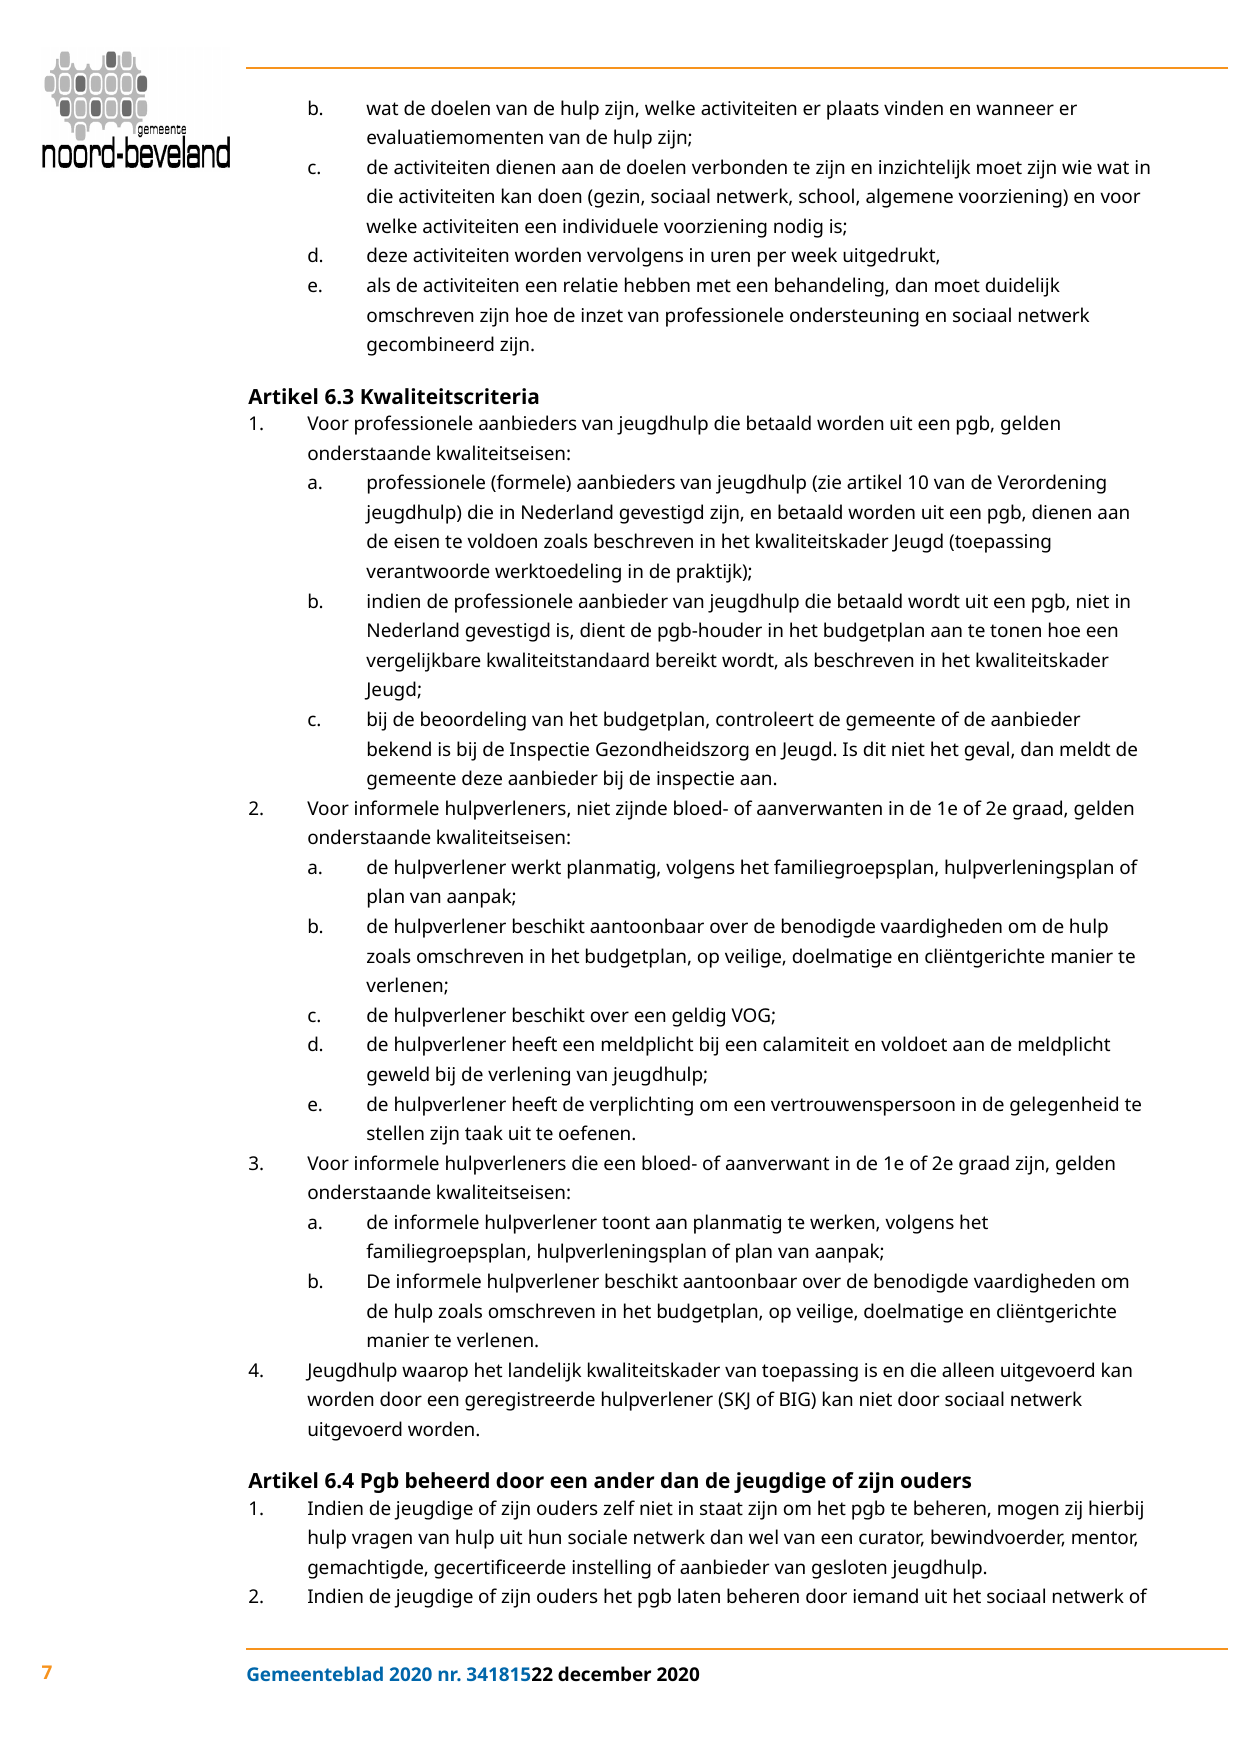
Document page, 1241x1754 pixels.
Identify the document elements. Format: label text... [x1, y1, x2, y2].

list deze activiteiten worden vervolgens in uren per week uitgedrukt, [307, 243, 1152, 268]
list de hulpverlener beschikt over een geldig VOG; [307, 1002, 1152, 1028]
list de informele hulpverlener toont aan planmatig te werken, volgens het familiegroepsplan, hulpverleningsplan of plan van aanpak; [307, 1209, 1152, 1264]
list de activiteiten dienen aan de doelen verbonden te zijn en inzichtelijk moet zijn wie wat in die activiteiten kan doen (gezin, sociaal netwerk, school, algemene voorziening) en voor welke activiteiten een individuele voorziening nodig is; [307, 154, 1152, 239]
list De informele hulpverlener beschikt aantoonbaar over de benodigde vaardigheden om de hulp zoals omschreven in het budgetplan, op veilige, doelmatige en cliëntgerichte manier te verlenen. [307, 1268, 1152, 1353]
list Indien de jeugdige of zijn ouders het pgb laten beheren door iemand uit het sociaal netwerk of [248, 1584, 1152, 1609]
list als de activiteiten een relatie hebben met een behandeling, dan moet duidelijk omschreven zijn hoe de inzet van professionele ondersteuning en sociaal netwerk gecombineerd zijn. [307, 272, 1152, 357]
list de hulpverlener heeft een meldplicht bij een calamiteit en voldoet aan de meldplicht geweld bij de verlening van jeugdhulp; [307, 1032, 1152, 1087]
list Voor informele hulpverleners, niet zijnde bloed- of aanverwanten in de 1e of 2e graad, gelden onderstaande kwaliteitseisen: [248, 795, 1152, 850]
list bij de beoordeling van het budgetplan, controleert de gemeente of de aanbieder bekend is bij de Inspectie Gezondheidszorg en Jeugd. Is dit niet het geval, dan meldt de gemeente deze aanbieder bij de inspectie aan. [307, 706, 1152, 791]
list wat de doelen van de hulp zijn, welke activiteiten er plaats vinden en wanneer er evaluatiemomenten van de hulp zijn; [307, 95, 1152, 150]
list Jeugdhulp waarop het landelijk kwaliteitskader van toepassing is en die alleen uitgevoerd kan worden door een geregistreerde hulpverlener (SKJ of BIG) kan niet door sociaal netwerk uitgevoerd worden. [248, 1357, 1152, 1442]
list de hulpverlener beschikt aantoonbaar over de benodigde vaardigheden om de hulp zoals omschreven in het budgetplan, op veilige, doelmatige en cliëntgerichte manier te verlenen; [307, 913, 1152, 998]
text Artikel 6.4 Pgb beheerd door een ander dan de jeugdige of zijn ouders [248, 1467, 1152, 1495]
list indien de professionele aanbieder van jeugdhulp die betaald wordt uit een pgb, niet in Nederland gevestigd is, dient de pgb-houder in het budgetplan aan te tonen hoe een vergelijkbare kwaliteitstandaard bereikt wordt, als beschreven in het kwaliteitskader Jeugd; [307, 588, 1152, 702]
list professionele (formele) aanbieders van jeugdhulp (zie artikel 10 van de Verordening jeugdhulp) die in Nederland gevestigd zijn, en betaald worden uit een pgb, dienen aan de eisen te voldoen zoals beschreven in het kwaliteitskader Jeugd (toepassing verantwoorde werktoedeling in de praktijk); [307, 469, 1152, 584]
list de hulpverlener heeft de verplichting om een vertrouwenspersoon in de gelegenheid te stellen zijn taak uit te oefenen. [307, 1091, 1152, 1146]
picture [41, 47, 231, 172]
text Artikel 6.3 Kwaliteitscriteria [248, 382, 1152, 410]
list Voor informele hulpverleners die een bloed- of aanverwant in de 1e of 2e graad zijn, gelden onderstaande kwaliteitseisen: [248, 1150, 1152, 1205]
list de hulpverlener werkt planmatig, volgens het familiegroepsplan, hulpverleningsplan of plan van aanpak; [307, 854, 1152, 909]
list Indien de jeugdige of zijn ouders zelf niet in staat zijn om het pgb te beheren, mogen zij hierbij hulp vragen van hulp uit hun sociale netwerk dan wel van een curator, bewindvoerder, mentor, gemachtigde, gecertificeerde instelling of aanbieder van gesloten jeugdhulp. [248, 1495, 1152, 1580]
list Voor professionele aanbieders van jeugdhulp die betaald worden uit een pgb, gelden onderstaande kwaliteitseisen: [248, 410, 1152, 466]
